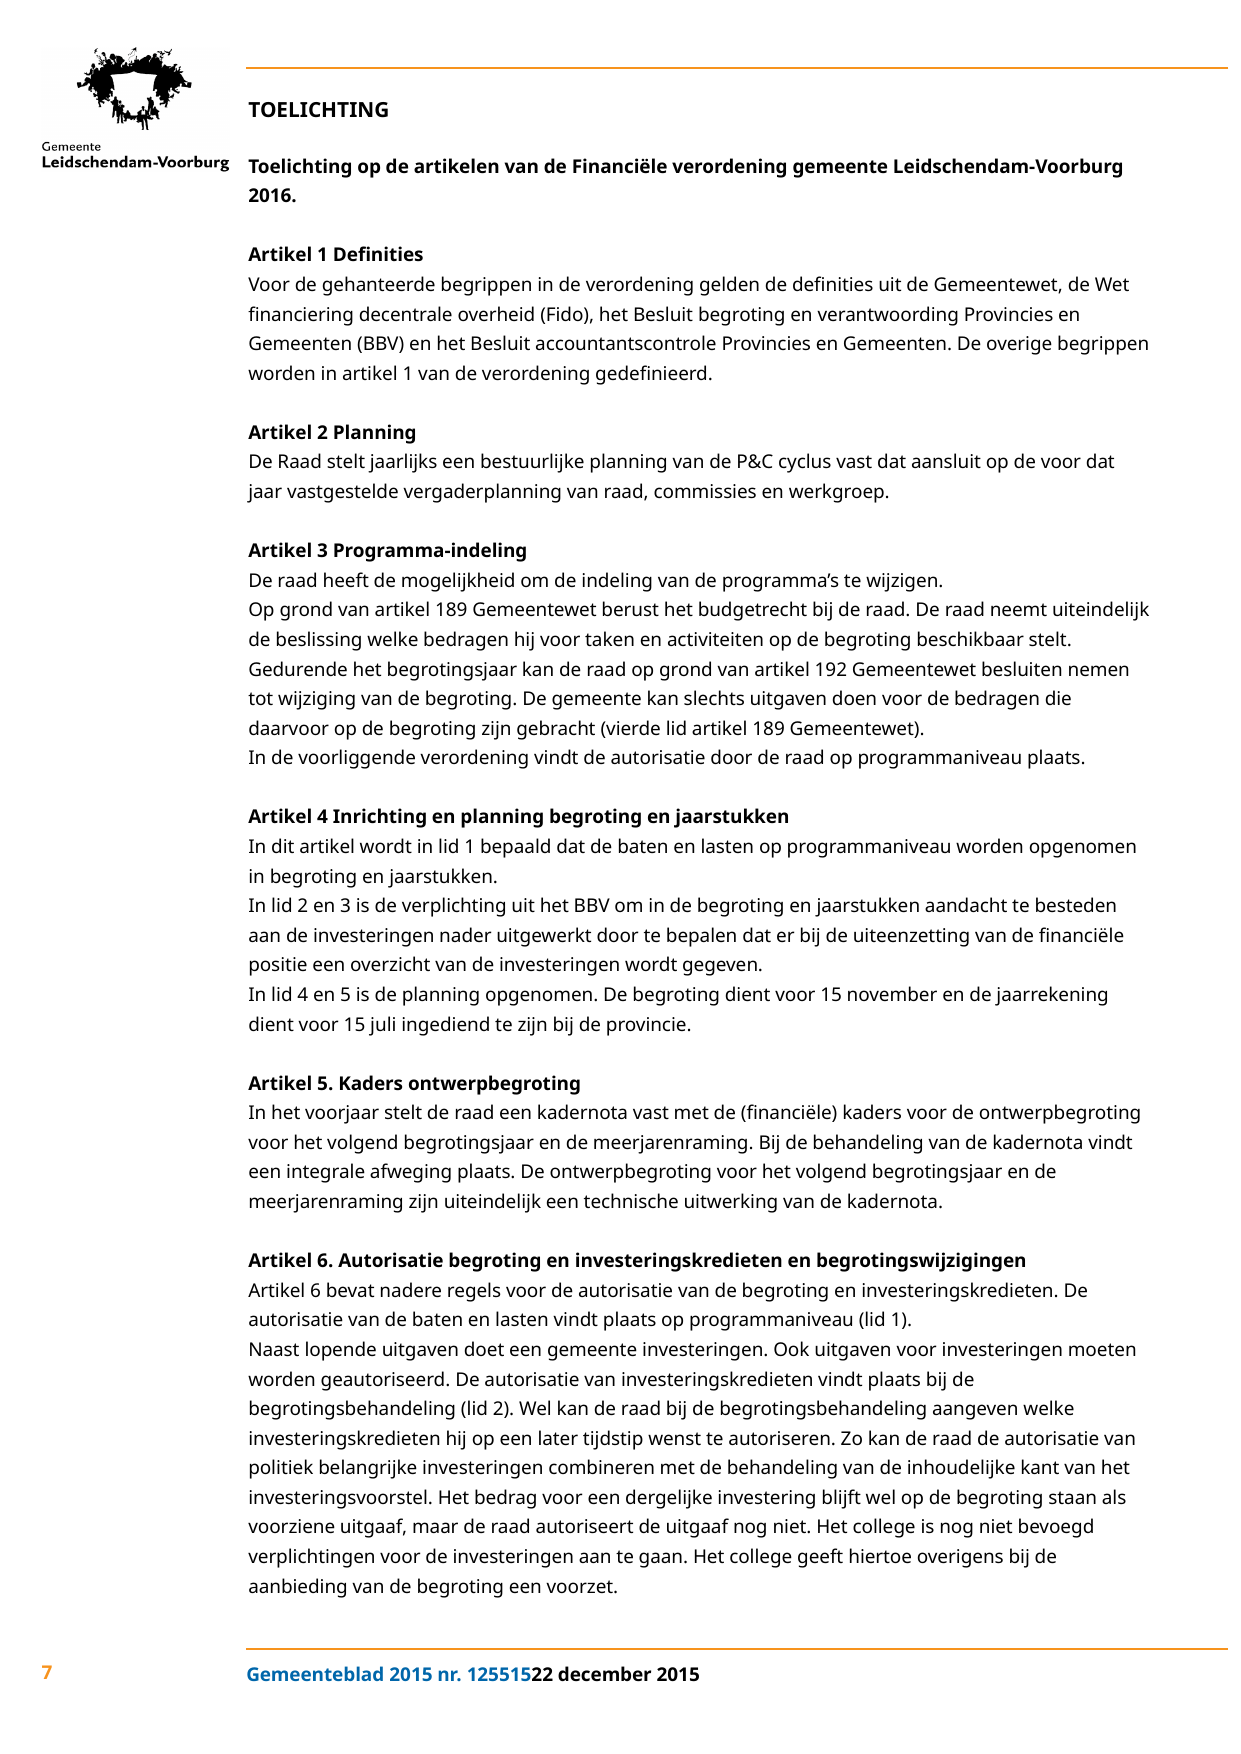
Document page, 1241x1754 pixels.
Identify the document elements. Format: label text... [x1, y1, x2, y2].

text Artikel 6 bevat nadere regels voor de autorisatie van de begroting en investeringskredieten. De autorisatie van de baten en lasten vindt plaats op programmaniveau (lid 1). [248, 1277, 1152, 1332]
text In het voorjaar stelt de raad een kadernota vast met de (financiële) kaders voor de ontwerpbegroting voor het volgend begrotingsjaar en de meerjarenraming. Bij de behandeling van de kadernota vindt een integrale afweging plaats. De ontwerpbegroting voor het volgend begrotingsjaar en de meerjarenraming zijn uiteindelijk een technische uitwerking van de kadernota. [248, 1099, 1152, 1214]
text Artikel 6. Autorisatie begroting en investeringskredieten en begrotingswijzigingen [248, 1247, 1152, 1273]
text De Raad stelt jaarlijks een bestuurlijke planning van de P&C cyclus vast dat aansluit op de voor dat jaar vastgestelde vergaderplanning van raad, commissies en werkgroep. [248, 449, 1152, 504]
text In lid 4 en 5 is de planning opgenomen. De begroting dient voor 15 november en de jaarrekening dient voor 15 juli ingediend te zijn bij de provincie. [248, 981, 1152, 1037]
text Artikel 1 Definities [248, 242, 1152, 267]
text Artikel 2 Planning [248, 419, 1152, 445]
text Voor de gehanteerde begrippen in de verordening gelden de definities uit de Gemeentewet, de Wet financiering decentrale overheid (Fido), het Besluit begroting en verantwoording Provincies en Gemeenten (BBV) en het Besluit accountantscontrole Provincies en Gemeenten. De overige begrippen worden in artikel 1 van de verordening gedefinieerd. [248, 271, 1152, 386]
text Artikel 5. Kaders ontwerpbegroting [248, 1070, 1152, 1096]
picture [41, 47, 231, 172]
text Artikel 3 Programma-indeling [248, 537, 1152, 563]
text TOELICHTING [248, 95, 1152, 123]
text Op grond van artikel 189 Gemeentewet berust het budgetrecht bij de raad. De raad neemt uiteindelijk de beslissing welke bedragen hij voor taken en activiteiten op de begroting beschikbaar stelt. Gedurende het begrotingsjaar kan de raad op grond van artikel 192 Gemeentewet besluiten nemen tot wijziging van de begroting. De gemeente kan slechts uitgaven doen voor de bedragen die daarvoor op de begroting zijn gebracht (vierde lid artikel 189 Gemeentewet). [248, 597, 1152, 741]
text Toelichting op de artikelen van de Financiële verordening gemeente Leidschendam-Voorburg 2016. [248, 153, 1152, 208]
text In dit artikel wordt in lid 1 bepaald dat de baten en lasten op programmaniveau worden opgenomen in begroting en jaarstukken. [248, 833, 1152, 889]
text In lid 2 en 3 is de verplichting uit het BBV om in de begroting en jaarstukken aandacht te besteden aan de investeringen nader uitgewerkt door te bepalen dat er bij de uiteenzetting van de financiële positie een overzicht van de investeringen wordt gegeven. [248, 892, 1152, 977]
text In de voorliggende verordening vindt de autorisatie door de raad op programmaniveau plaats. [248, 744, 1152, 770]
text Naast lopende uitgaven doet een gemeente investeringen. Ook uitgaven voor investeringen moeten worden geautoriseerd. De autorisatie van investeringskredieten vindt plaats bij de begrotingsbehandeling (lid 2). Wel kan de raad bij de begrotingsbehandeling aangeven welke investeringskredieten hij op een later tijdstip wenst te autoriseren. Zo kan de raad de autorisatie van politiek belangrijke investeringen combineren met de behandeling van de inhoudelijke kant van het investeringsvoorstel. Het bedrag voor een dergelijke investering blijft wel op de begroting staan als voorziene uitgaaf, maar de raad autoriseert de uitgaaf nog niet. Het college is nog niet bevoegd verplichtingen voor de investeringen aan te gaan. Het college geeft hiertoe overigens bij de aanbieding van de begroting een voorzet. [248, 1336, 1152, 1599]
text De raad heeft de mogelijkheid om de indeling van de programma’s te wijzigen. [248, 567, 1152, 593]
text Artikel 4 Inrichting en planning begroting en jaarstukken [248, 804, 1152, 829]
